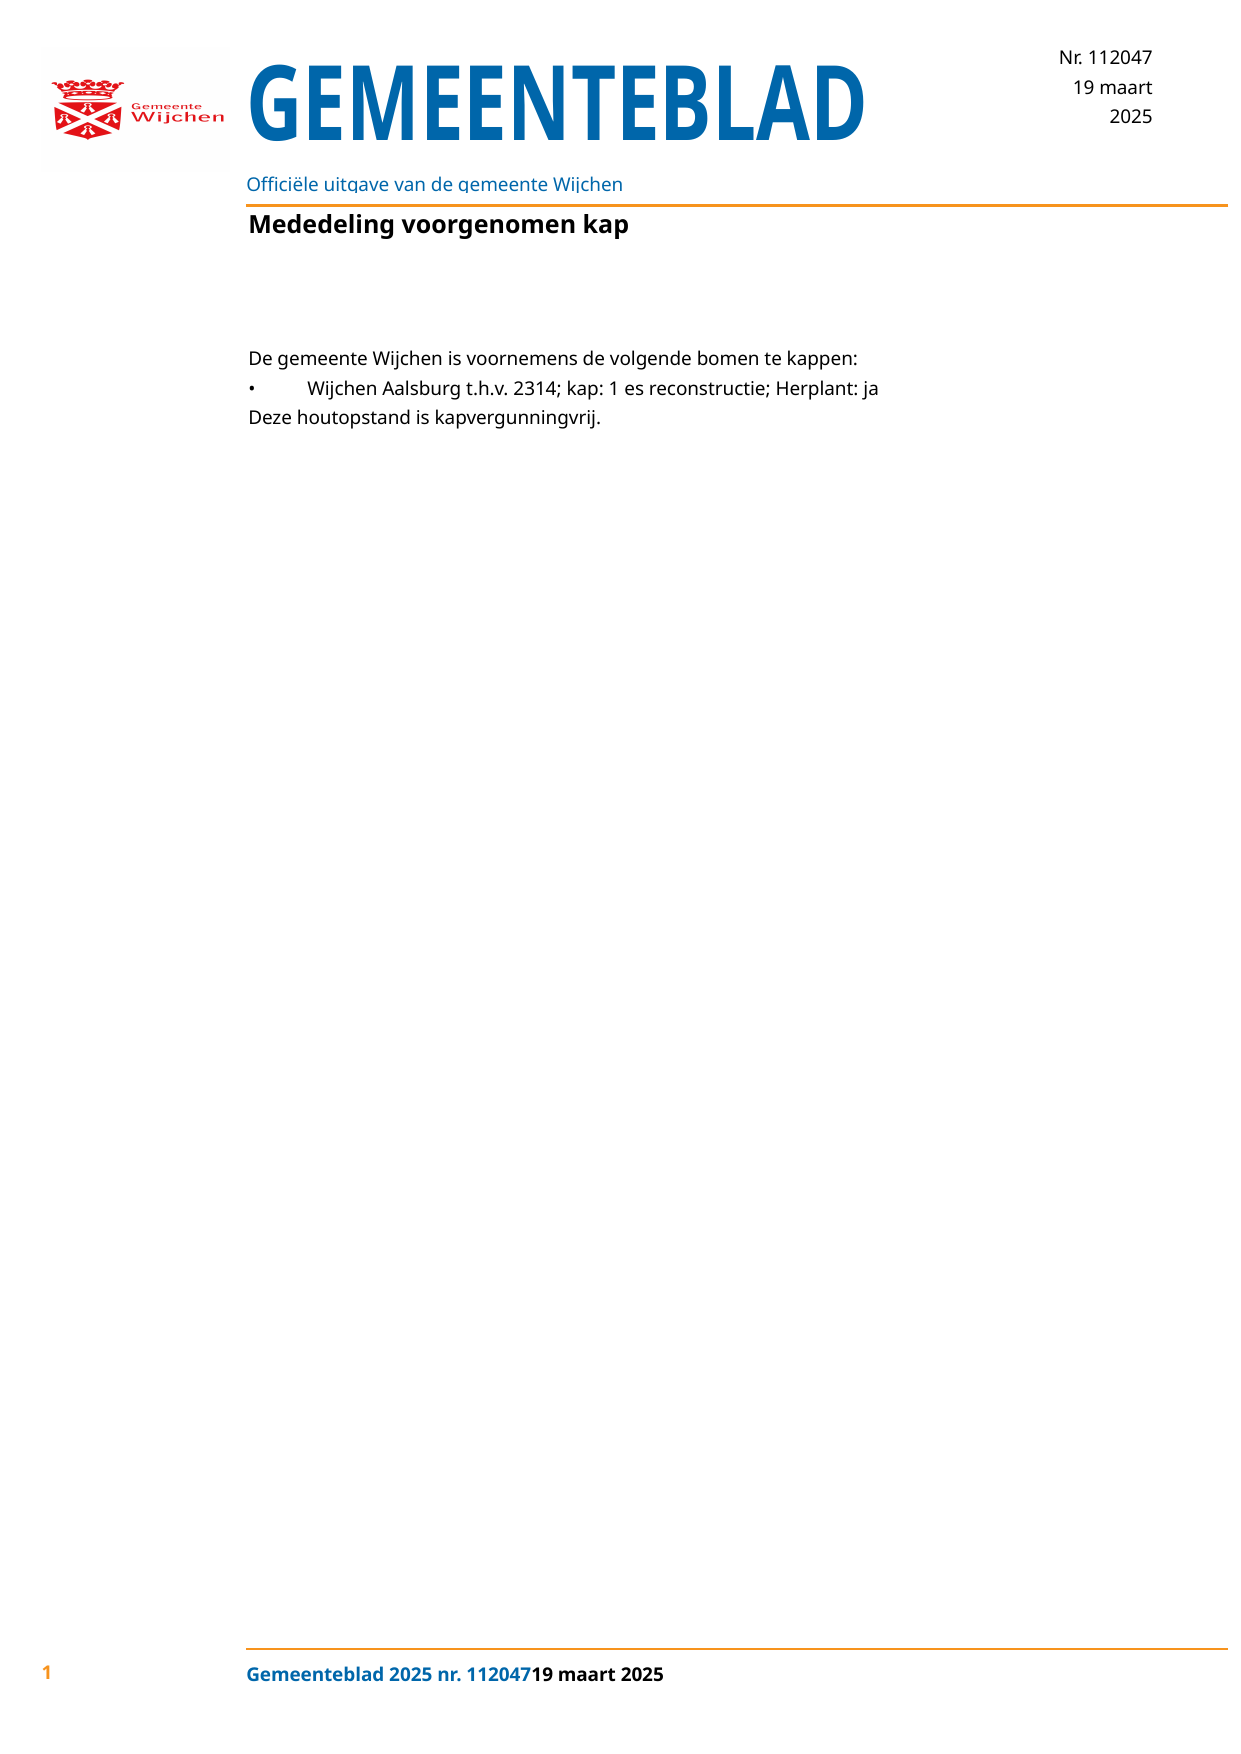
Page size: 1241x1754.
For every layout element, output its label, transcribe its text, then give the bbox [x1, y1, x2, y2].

text Deze houtopstand is kapvergunningvrij. [248, 404, 1152, 430]
text Mededeling voorgenomen kap [248, 207, 1152, 241]
text De gemeente Wijchen is voornemens de volgende bomen te kappen: [248, 345, 1152, 371]
list Wijchen Aalsburg t.h.v. 2314; kap: 1 es reconstructie; Herplant: ja [248, 375, 1152, 401]
picture [41, 47, 231, 172]
